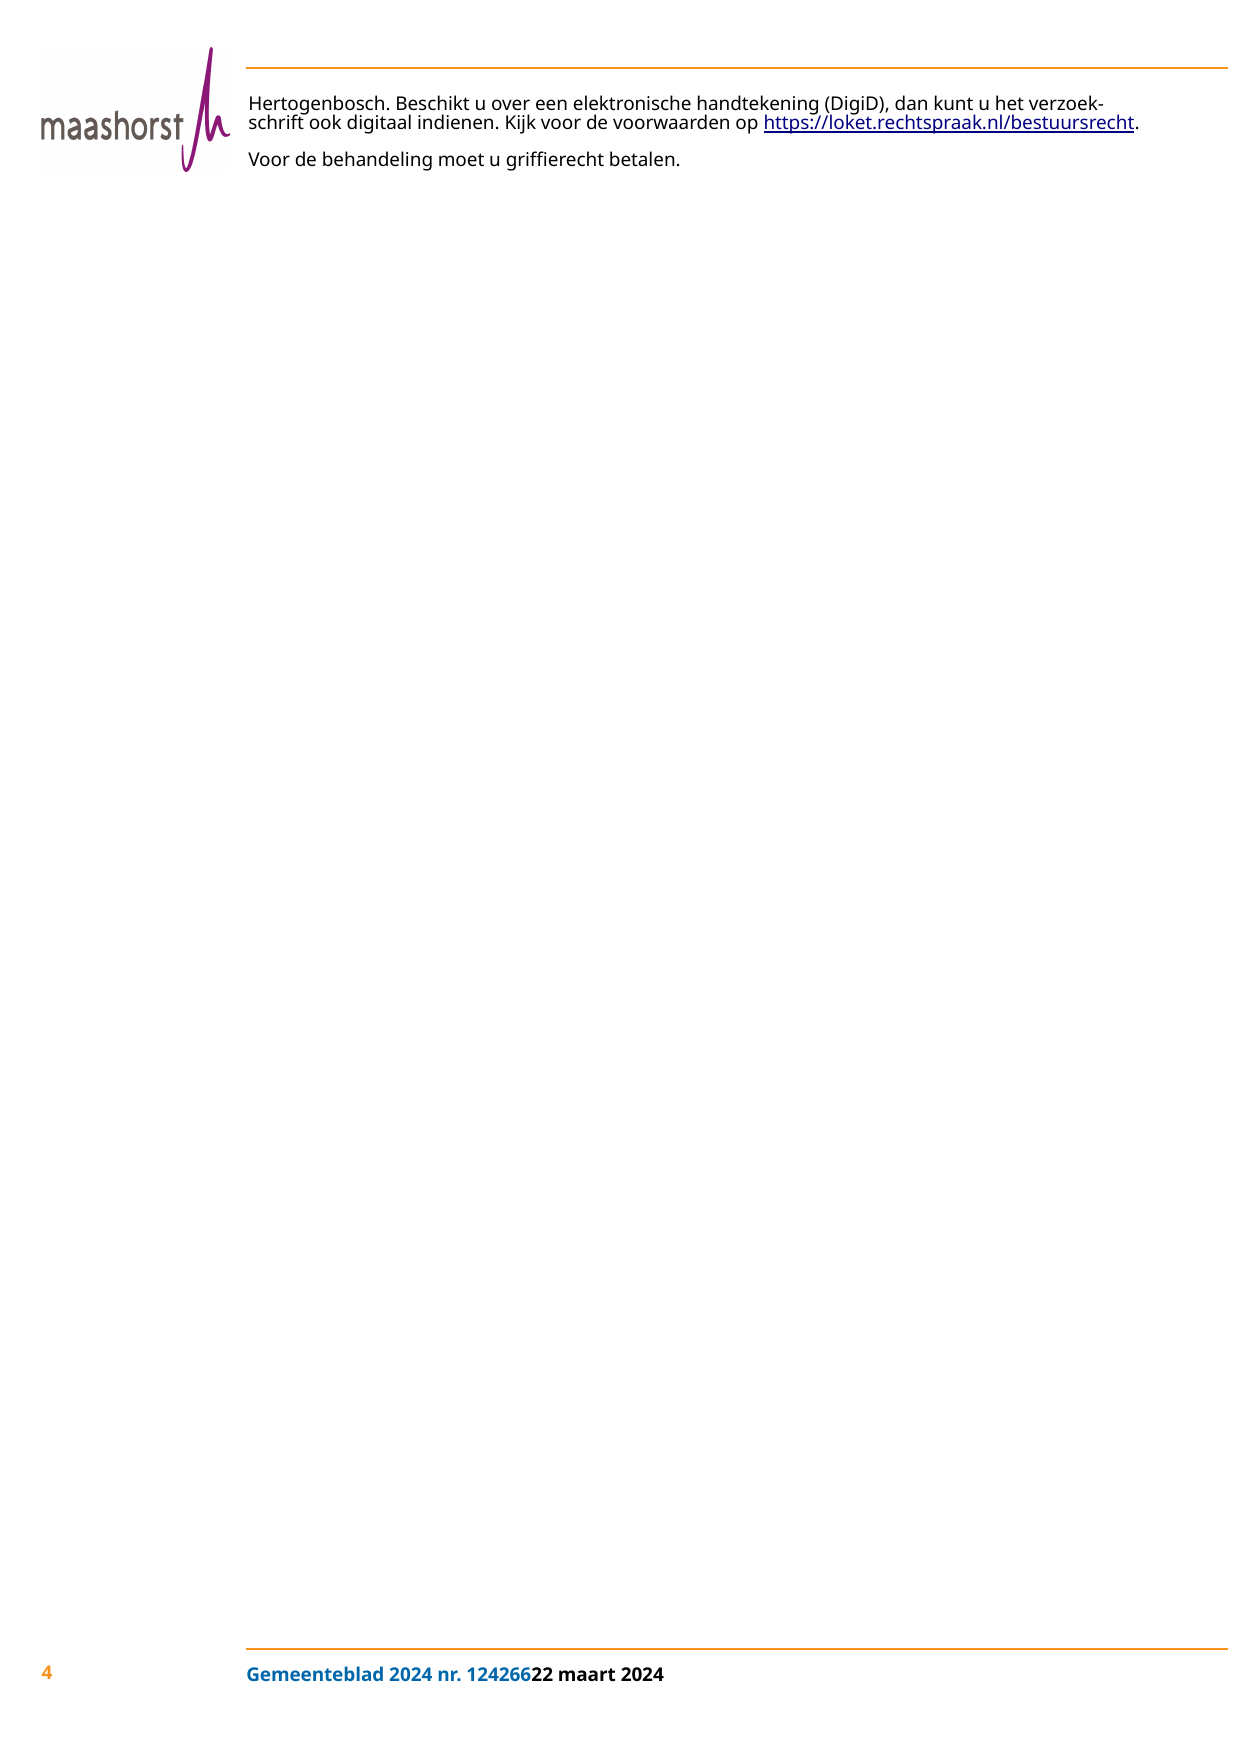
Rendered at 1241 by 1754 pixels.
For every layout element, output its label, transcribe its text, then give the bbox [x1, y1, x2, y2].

picture [41, 47, 231, 172]
text Hertogenbosch. Beschikt u over een elektronische handtekening (DigiD), dan kunt u het verzoek-schrift ook digitaal indienen. Kijk voor de voorwaarden op https://loket.rechtspraak.nl/bestuursrecht. [248, 95, 1152, 133]
text Voor de behandeling moet u griffierecht betalen. [248, 151, 1152, 170]
